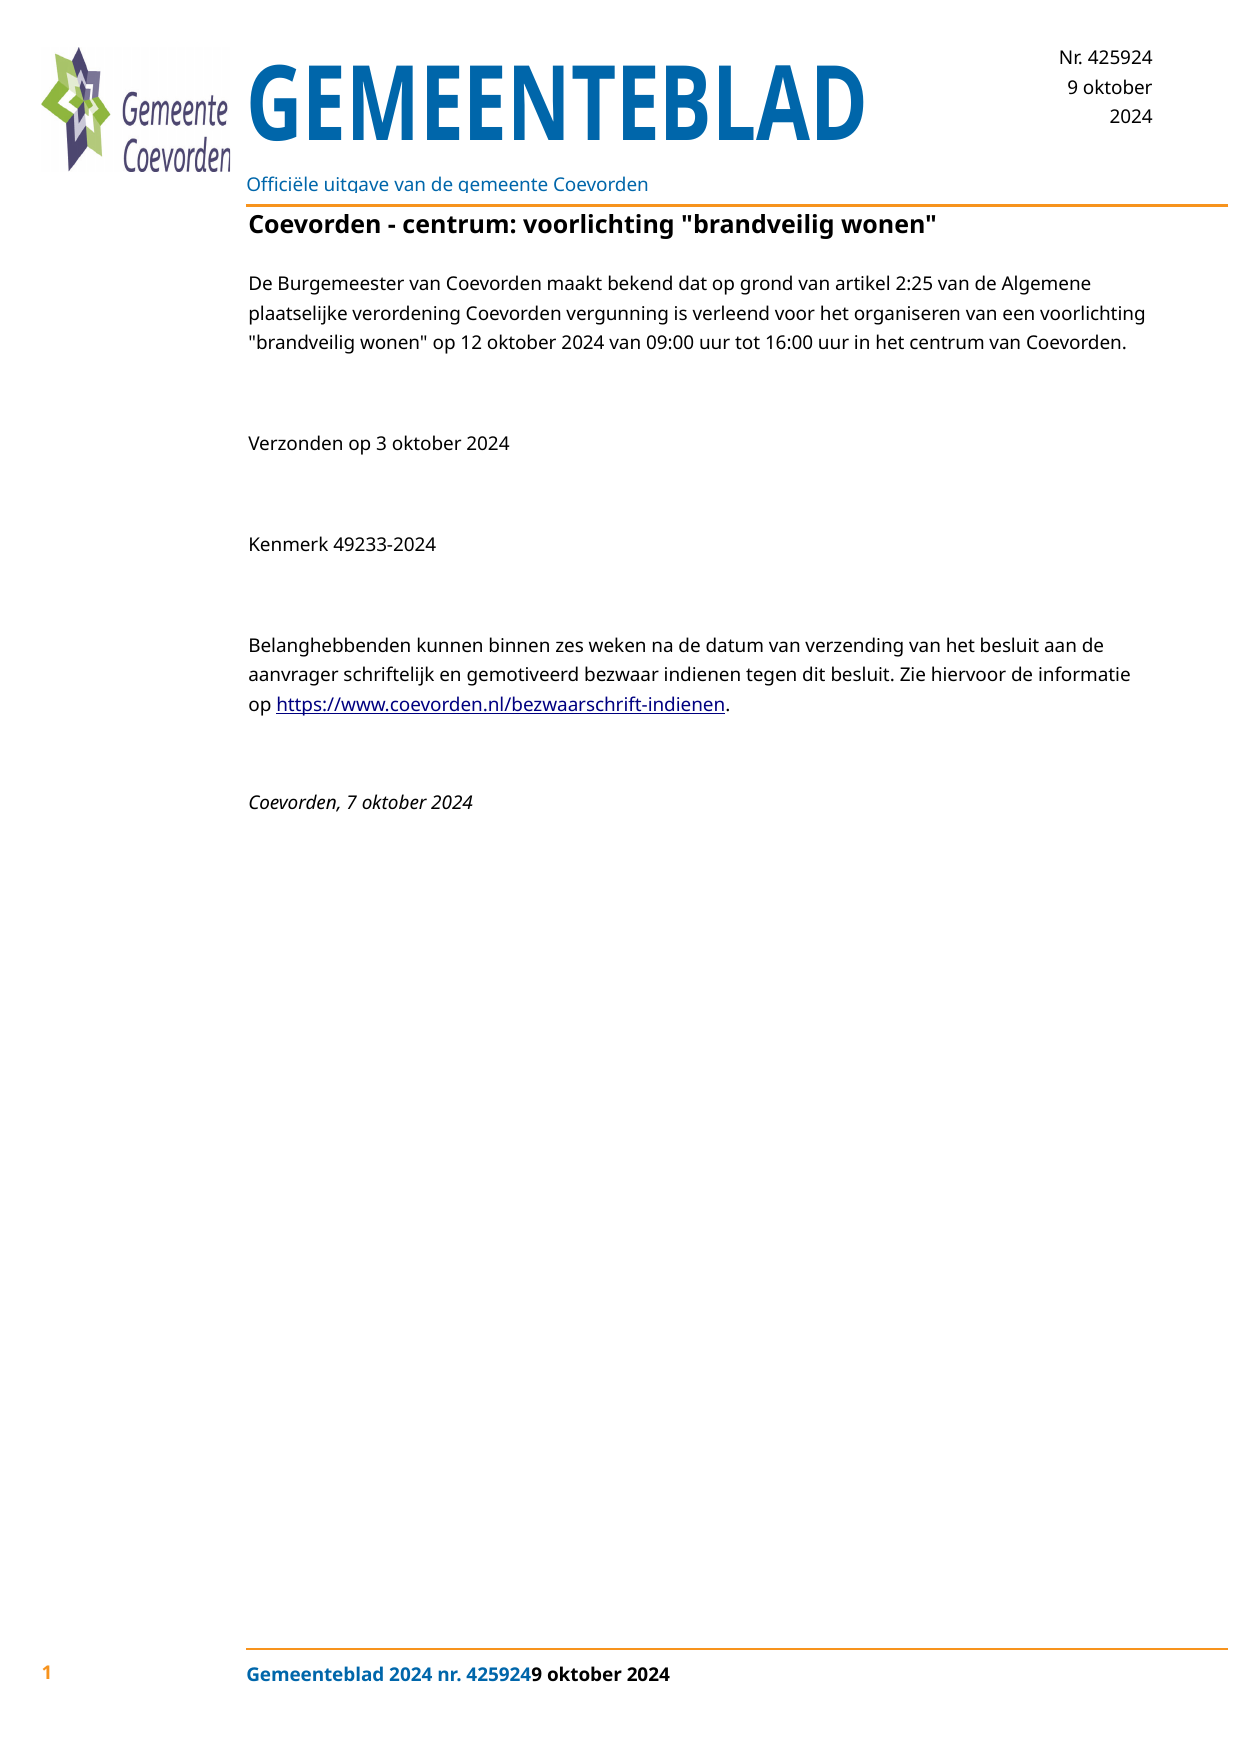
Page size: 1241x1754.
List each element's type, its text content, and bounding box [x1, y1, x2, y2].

text Verzonden op 3 oktober 2024 [248, 430, 1152, 456]
text Coevorden, 7 oktober 2024 [248, 789, 1152, 815]
text Coevorden - centrum: voorlichting "brandveilig wonen" [248, 207, 1152, 241]
text Kenmerk 49233-2024 [248, 531, 1152, 557]
text Belanghebbenden kunnen binnen zes weken na de datum van verzending van het besluit aan de aanvrager schriftelijk en gemotiveerd bezwaar indienen tegen dit besluit. Zie hiervoor de informatie op https://www.coevorden.nl/bezwaarschrift-indienen. [248, 632, 1152, 717]
text De Burgemeester van Coevorden maakt bekend dat op grond van artikel 2:25 van de Algemene plaatselijke verordening Coevorden vergunning is verleend voor het organiseren van een voorlichting "brandveilig wonen" op 12 oktober 2024 van 09:00 uur tot 16:00 uur in het centrum van Coevorden. [248, 270, 1152, 355]
picture [41, 47, 231, 172]
